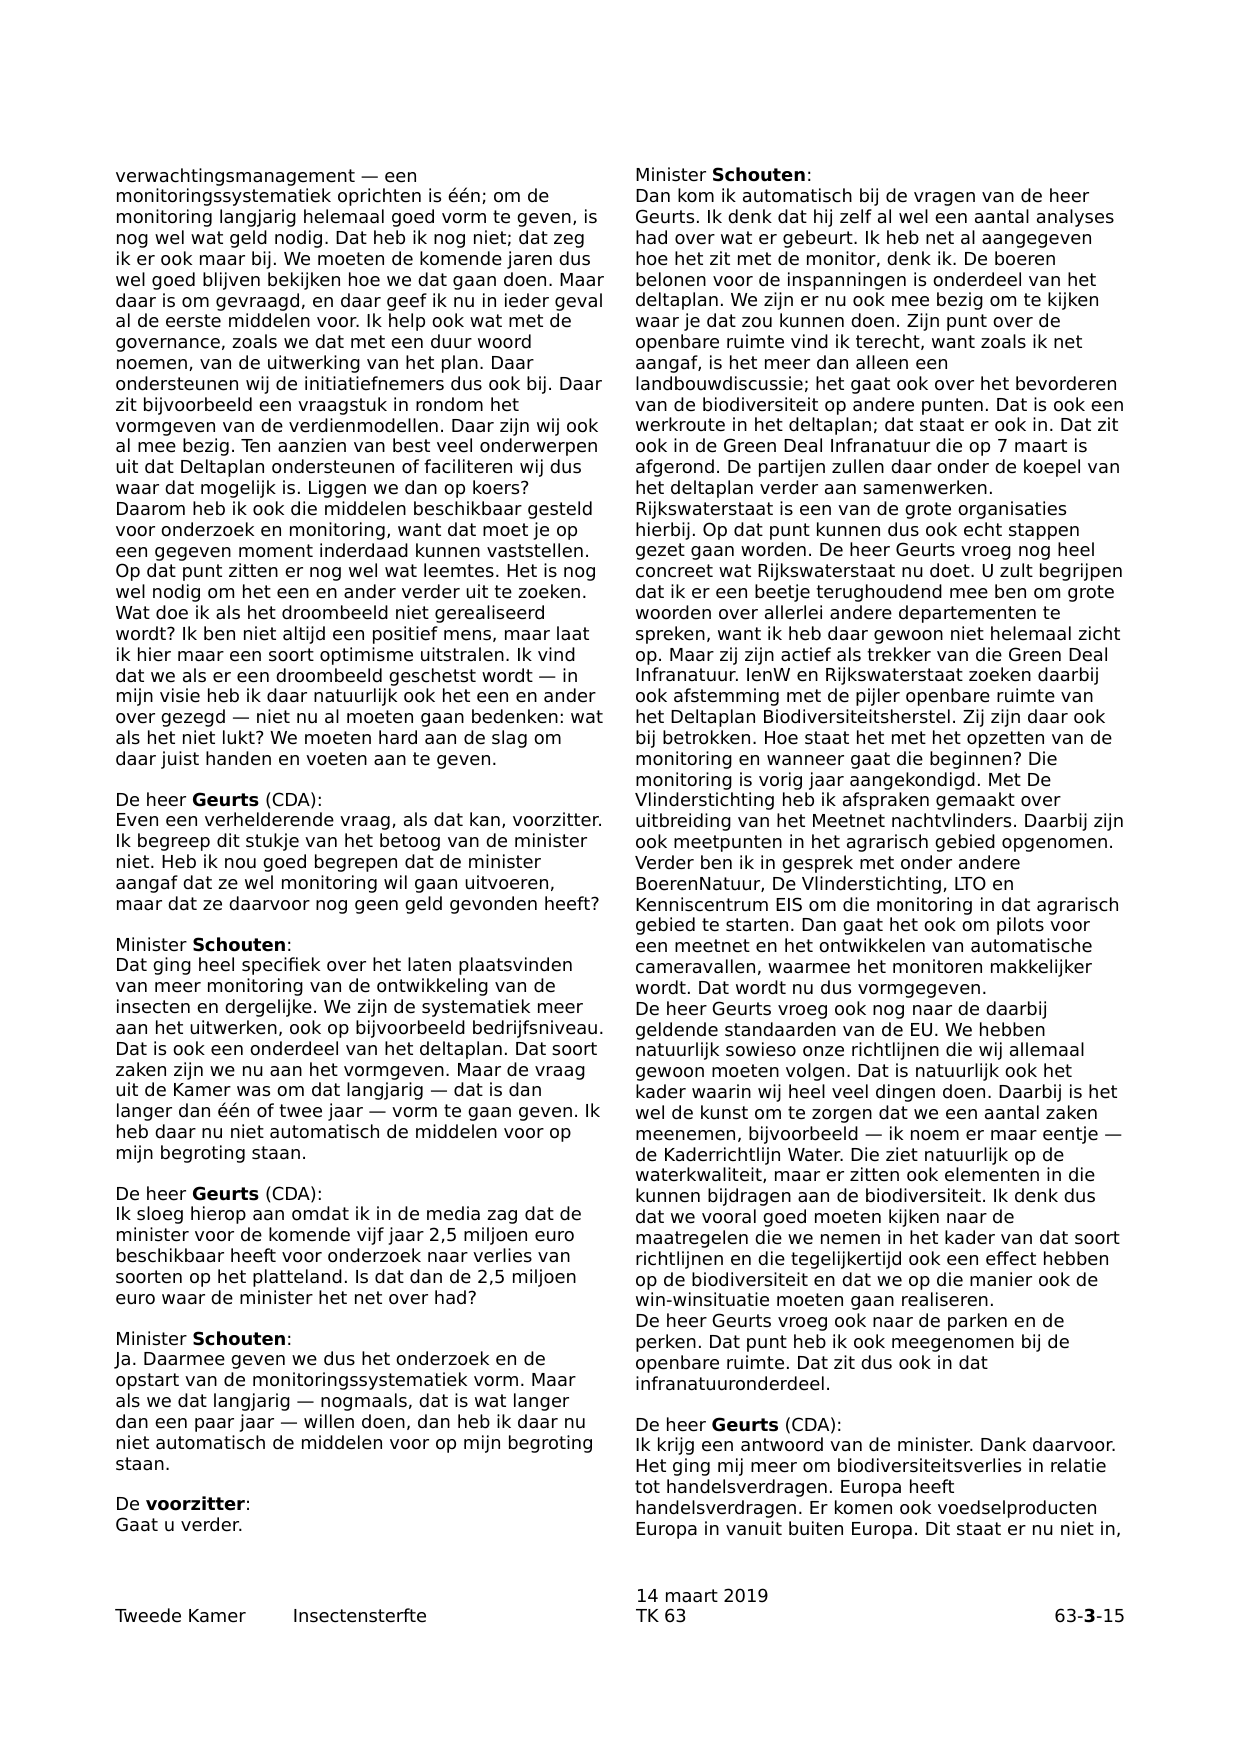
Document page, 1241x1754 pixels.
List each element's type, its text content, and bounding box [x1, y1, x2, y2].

text De heer Geurts vroeg ook naar de parken en de perken. Dat punt heb ik ook meegenomen bij de openbare ruimte. Dat zit dus ook in dat infranatuuronderdeel. [635, 1311, 1125, 1394]
text Ik krijg een antwoord van de minister. Dank daarvoor. Het ging mij meer om biodiversiteitsverlies in relatie tot handelsverdragen. Europa heeft handelsverdragen. Er komen ook voedselproducten Europa in vanuit buiten Europa. Dit staat er nu niet in, [635, 1435, 1125, 1539]
text De heer Geurts vroeg ook nog naar de daarbij geldende standaarden van de EU. We hebben natuurlijk sowieso onze richtlijnen die wij allemaal gewoon moeten volgen. Dat is natuurlijk ook het kader waarin wij heel veel dingen doen. Daarbij is het wel de kunst om te zorgen dat we een aantal zaken meenemen, bijvoorbeeld — ik noem er maar eentje — de Kaderrichtlijn Water. Die ziet natuurlijk op de waterkwaliteit, maar er zitten ook elementen in die kunnen bijdragen aan de biodiversiteit. Ik denk dus dat we vooral goed moeten kijken naar de maatregelen die we nemen in het kader van dat soort richtlijnen en die tegelijkertijd ook een effect hebben op de biodiversiteit en dat we op die manier ook de win-winsituatie moeten gaan realiseren. [635, 998, 1125, 1311]
text Dan kom ik automatisch bij de vragen van de heer Geurts. Ik denk dat hij zelf al wel een aantal analyses had over wat er gebeurt. Ik heb net al aangegeven hoe het zit met de monitor, denk ik. De boeren belonen voor de inspanningen is onderdeel van het deltaplan. We zijn er nu ook mee bezig om te kijken waar je dat zou kunnen doen. Zijn punt over de openbare ruimte vind ik terecht, want zoals ik net aangaf, is het meer dan alleen een landbouwdiscussie; het gaat ook over het bevorderen van de biodiversiteit op andere punten. Dat is ook een werkroute in het deltaplan; dat staat er ook in. Dat zit ook in de Green Deal Infranatuur die op 7 maart is afgerond. De partijen zullen daar onder de koepel van het deltaplan verder aan samenwerken. Rijkswaterstaat is een van de grote organisaties hierbij. Op dat punt kunnen dus ook echt stappen gezet gaan worden. De heer Geurts vroeg nog heel concreet wat Rijkswaterstaat nu doet. U zult begrijpen dat ik er een beetje terughoudend mee ben om grote woorden over allerlei andere departementen te spreken, want ik heb daar gewoon niet helemaal zicht op. Maar zij zijn actief als trekker van die Green Deal Infranatuur. IenW en Rijkswaterstaat zoeken daarbij ook afstemming met de pijler openbare ruimte van het Deltaplan Biodiversiteitsherstel. Zij zijn daar ook bij betrokken. Hoe staat het met het opzetten van de monitoring en wanneer gaat die beginnen? Die monitoring is vorig jaar aangekondigd. Met De Vlinderstichting heb ik afspraken gemaakt over uitbreiding van het Meetnet nachtvlinders. Daarbij zijn ook meetpunten in het agrarisch gebied opgenomen. Verder ben ik in gesprek met onder andere BoerenNatuur, De Vlinderstichting, LTO en Kenniscentrum EIS om die monitoring in dat agrarisch gebied te starten. Dan gaat het ook om pilots voor een meetnet en het ontwikkelen van automatische cameravallen, waarmee het monitoren makkelijker wordt. Dat wordt nu dus vormgegeven. [635, 186, 1125, 998]
text verwachtingsmanagement — een monitoringssystematiek oprichten is één; om de monitoring langjarig helemaal goed vorm te geven, is nog wel wat geld nodig. Dat heb ik nog niet; dat zeg ik er ook maar bij. We moeten de komende jaren dus wel goed blijven bekijken hoe we dat gaan doen. Maar daar is om gevraagd, en daar geef ik nu in ieder geval al de eerste middelen voor. Ik help ook wat met de governance, zoals we dat met een duur woord noemen, van de uitwerking van het plan. Daar ondersteunen wij de initiatiefnemers dus ook bij. Daar zit bijvoorbeeld een vraagstuk in rondom het vormgeven van de verdienmodellen. Daar zijn wij ook al mee bezig. Ten aanzien van best veel onderwerpen uit dat Deltaplan ondersteunen of faciliteren wij dus waar dat mogelijk is. Liggen we dan op koers? Daarom heb ik ook die middelen beschikbaar gesteld voor onderzoek en monitoring, want dat moet je op een gegeven moment inderdaad kunnen vaststellen. Op dat punt zitten er nog wel wat leemtes. Het is nog wel nodig om het een en ander verder uit te zoeken. [115, 165, 605, 603]
text Dat ging heel specifiek over het laten plaatsvinden van meer monitoring van de ontwikkeling van de insecten en dergelijke. We zijn de systematiek meer aan het uitwerken, ook op bijvoorbeeld bedrijfsniveau. Dat is ook een onderdeel van het deltaplan. Dat soort zaken zijn we nu aan het vormgeven. Maar de vraag uit de Kamer was om dat langjarig — dat is dan langer dan één of twee jaar — vorm te gaan geven. Ik heb daar nu niet automatisch de middelen voor op mijn begroting staan. [115, 955, 605, 1163]
text Ja. Daarmee geven we dus het onderzoek en de opstart van de monitoringssystematiek vorm. Maar als we dat langjarig — nogmaals, dat is wat langer dan een paar jaar — willen doen, dan heb ik daar nu niet automatisch de middelen voor op mijn begroting staan. [115, 1349, 605, 1474]
text De voorzitter: [115, 1494, 605, 1515]
text Ik sloeg hierop aan omdat ik in de media zag dat de minister voor de komende vijf jaar 2,5 miljoen euro beschikbaar heeft voor onderzoek naar verlies van soorten op het platteland. Is dat dan de 2,5 miljoen euro waar de minister het net over had? [115, 1204, 605, 1308]
text Minister Schouten: [115, 934, 605, 955]
text De heer Geurts (CDA): [115, 1183, 605, 1204]
text De heer Geurts (CDA): [115, 789, 605, 810]
text Minister Schouten: [635, 165, 1125, 186]
text Even een verhelderende vraag, als dat kan, voorzitter. Ik begreep dit stukje van het betoog van de minister niet. Heb ik nou goed begrepen dat de minister aangaf dat ze wel monitoring wil gaan uitvoeren, maar dat ze daarvoor nog geen geld gevonden heeft? [115, 810, 605, 914]
text Minister Schouten: [115, 1328, 605, 1349]
text De heer Geurts (CDA): [635, 1414, 1125, 1435]
text Wat doe ik als het droombeeld niet gerealiseerd wordt? Ik ben niet altijd een positief mens, maar laat ik hier maar een soort optimisme uitstralen. Ik vind dat we als er een droombeeld geschetst wordt — in mijn visie heb ik daar natuurlijk ook het een en ander over gezegd — niet nu al moeten gaan bedenken: wat als het niet lukt? We moeten hard aan de slag om daar juist handen en voeten aan te geven. [115, 603, 605, 769]
text Gaat u verder. [115, 1515, 605, 1536]
